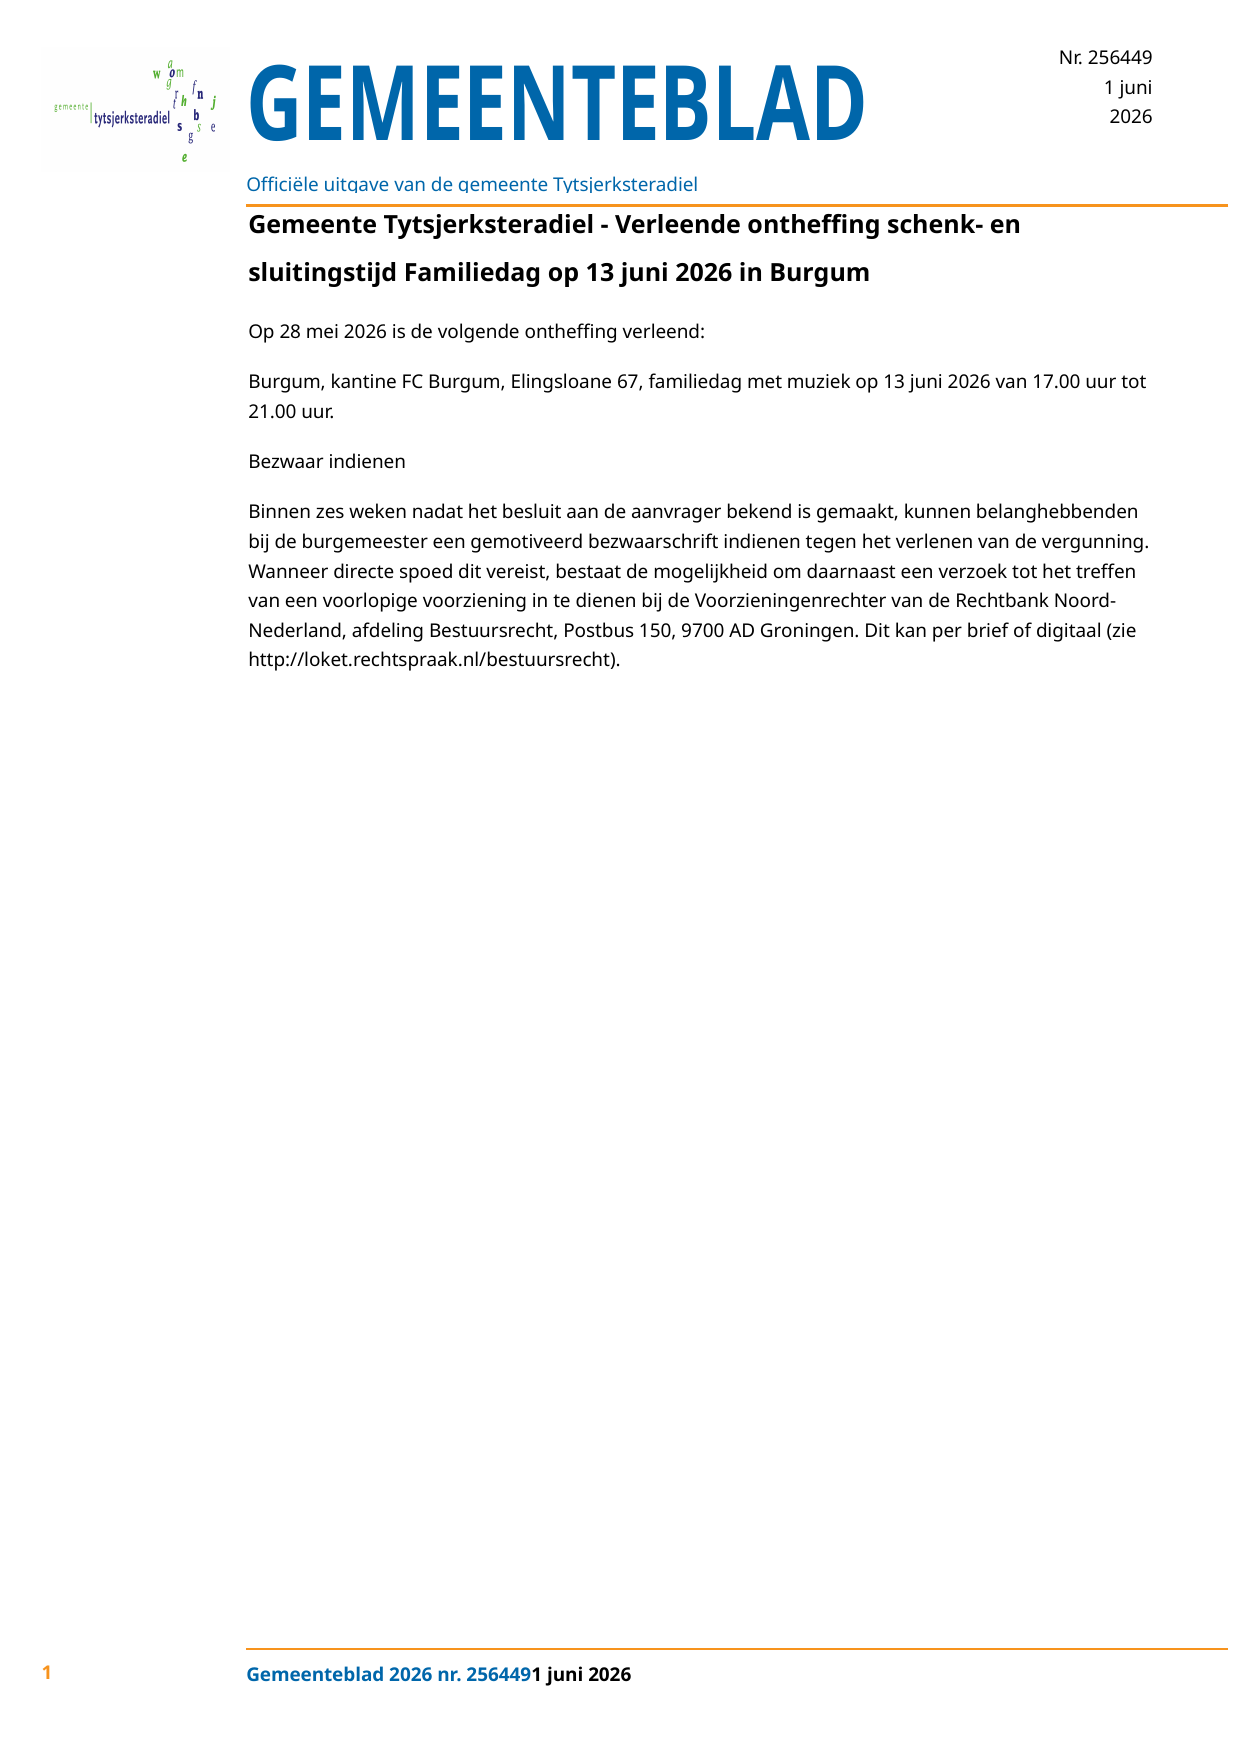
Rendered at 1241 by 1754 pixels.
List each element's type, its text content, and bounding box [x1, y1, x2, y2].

text Bezwaar indienen [248, 448, 1152, 474]
picture [41, 47, 231, 172]
text Op 28 mei 2026 is de volgende ontheffing verleend: [248, 318, 1152, 344]
text Binnen zes weken nadat het besluit aan de aanvrager bekend is gemaakt, kunnen belanghebbenden bij de burgemeester een gemotiveerd bezwaarschrift indienen tegen het verlenen van de vergunning. Wanneer directe spoed dit vereist, bestaat de mogelijkheid om daarnaast een verzoek tot het treffen van een voorlopige voorziening in te dienen bij de Voorzieningenrechter van de Rechtbank Noord-Nederland, afdeling Bestuursrecht, Postbus 150, 9700 AD Groningen. Dit kan per brief of digitaal (zie http://loket.rechtspraak.nl/bestuursrecht). [248, 499, 1152, 672]
text Burgum, kantine FC Burgum, Elingsloane 67, familiedag met muziek op 13 juni 2026 van 17.00 uur tot 21.00 uur. [248, 368, 1152, 424]
text Gemeente Tytsjerksteradiel - Verleende ontheffing schenk- en sluitingstijd Familiedag op 13 juni 2026 in Burgum [248, 207, 1152, 288]
